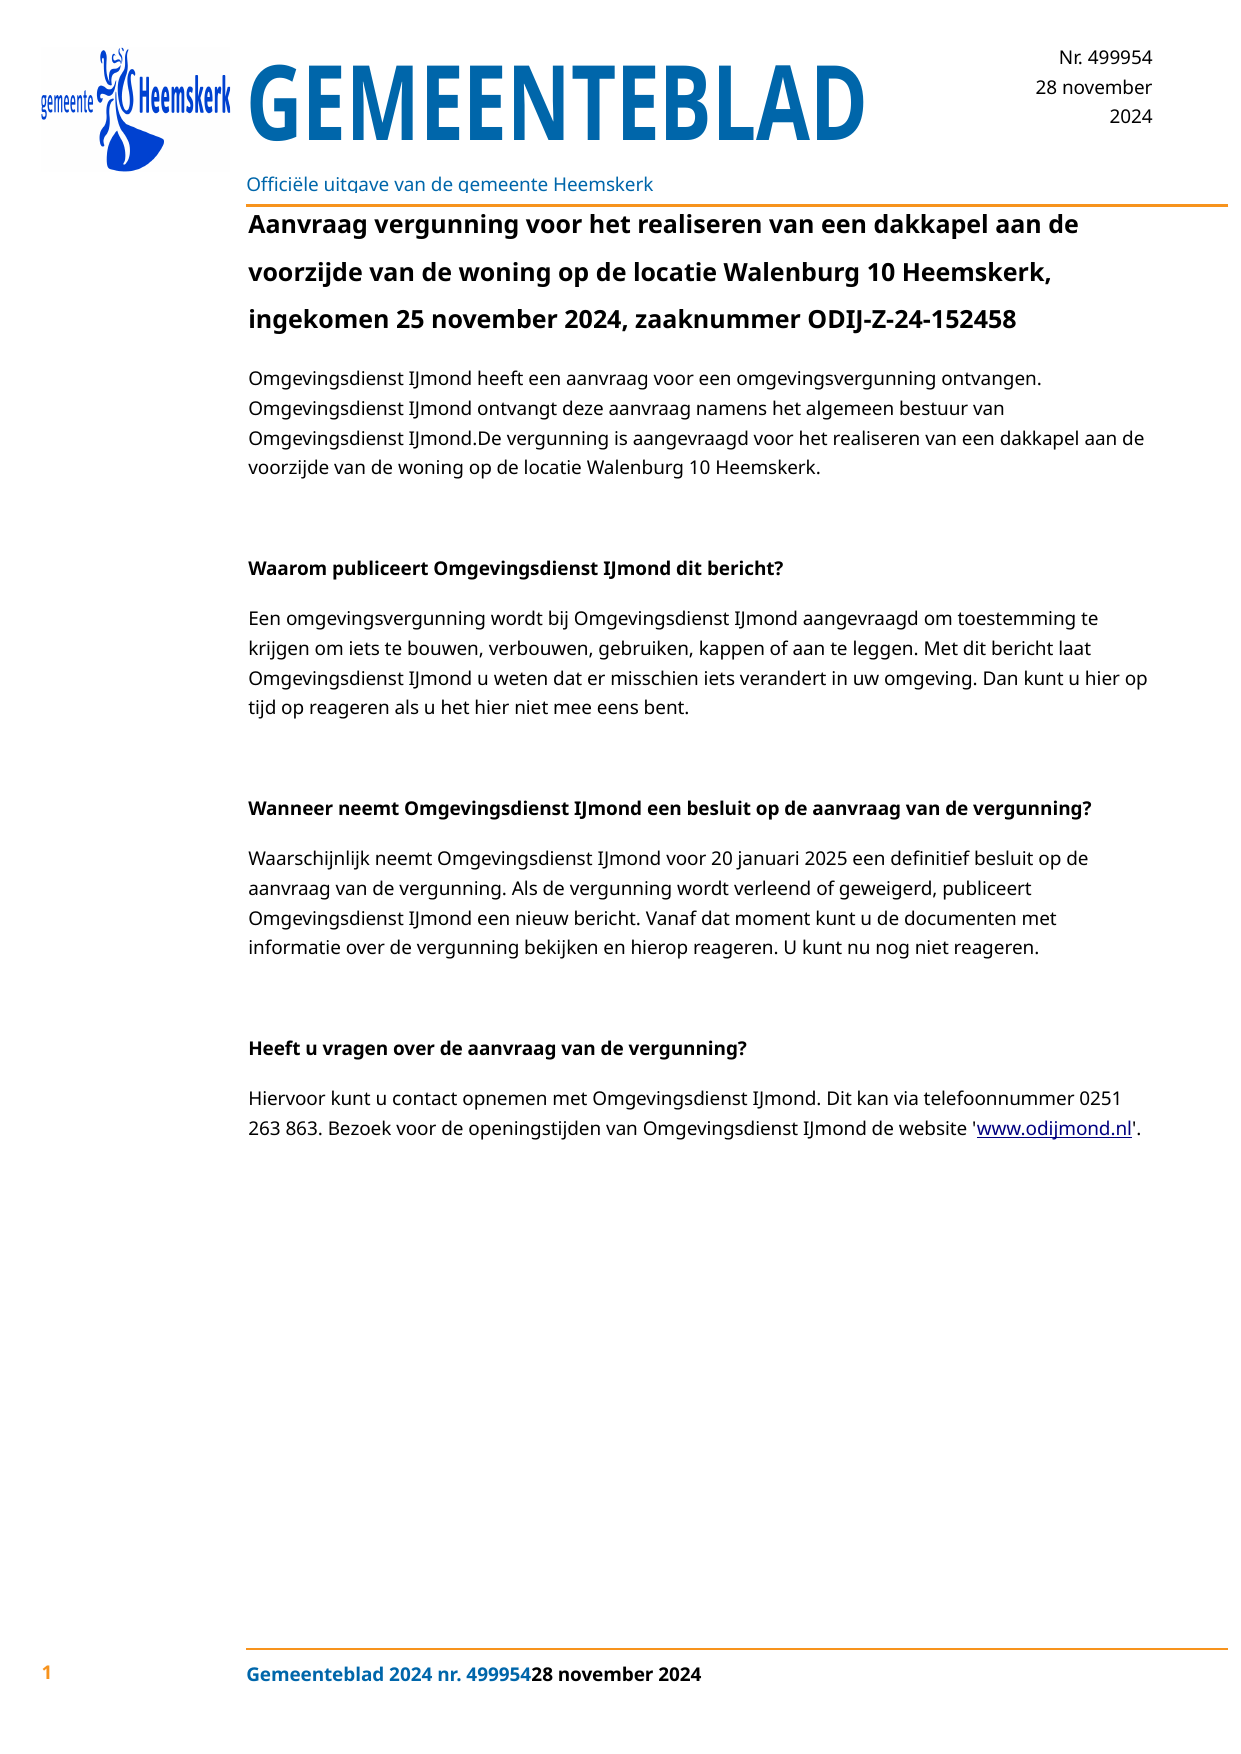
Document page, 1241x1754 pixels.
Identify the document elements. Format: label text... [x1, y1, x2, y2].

picture [41, 47, 231, 172]
text Heeft u vragen over de aanvraag van de vergunning? [248, 1035, 1152, 1061]
text Een omgevingsvergunning wordt bij Omgevingsdienst IJmond aangevraagd om toestemming te krijgen om iets te bouwen, verbouwen, gebruiken, kappen of aan te leggen. Met dit bericht laat Omgevingsdienst IJmond u weten dat er misschien iets verandert in uw omgeving. Dan kunt u hier op tijd op reageren als u het hier niet mee eens bent. [248, 606, 1152, 720]
text Waarschijnlijk neemt Omgevingsdienst IJmond voor 20 januari 2025 een definitief besluit op de aanvraag van de vergunning. Als de vergunning wordt verleend of geweigerd, publiceert Omgevingsdienst IJmond een nieuw bericht. Vanaf dat moment kunt u de documenten met informatie over de vergunning bekijken en hierop reageren. U kunt nu nog niet reageren. [248, 846, 1152, 960]
text Aanvraag vergunning voor het realiseren van een dakkapel aan de voorzijde van de woning op de locatie Walenburg 10 Heemskerk, ingekomen 25 november 2024, zaaknummer ODIJ-Z-24-152458 [248, 207, 1152, 336]
text Wanneer neemt Omgevingsdienst IJmond een besluit op de aanvraag van de vergunning? [248, 795, 1152, 821]
text Omgevingsdienst IJmond heeft een aanvraag voor een omgevingsvergunning ontvangen. Omgevingsdienst IJmond ontvangt deze aanvraag namens het algemeen bestuur van Omgevingsdienst IJmond.De vergunning is aangevraagd voor het realiseren van een dakkapel aan de voorzijde van de woning op de locatie Walenburg 10 Heemskerk. [248, 366, 1152, 480]
text Hiervoor kunt u contact opnemen met Omgevingsdienst IJmond. Dit kan via telefoonnummer 0251 263 863. Bezoek voor de openingstijden van Omgevingsdienst IJmond de website 'www.odijmond.nl'. [248, 1086, 1152, 1141]
text Waarom publiceert Omgevingsdienst IJmond dit bericht? [248, 555, 1152, 581]
